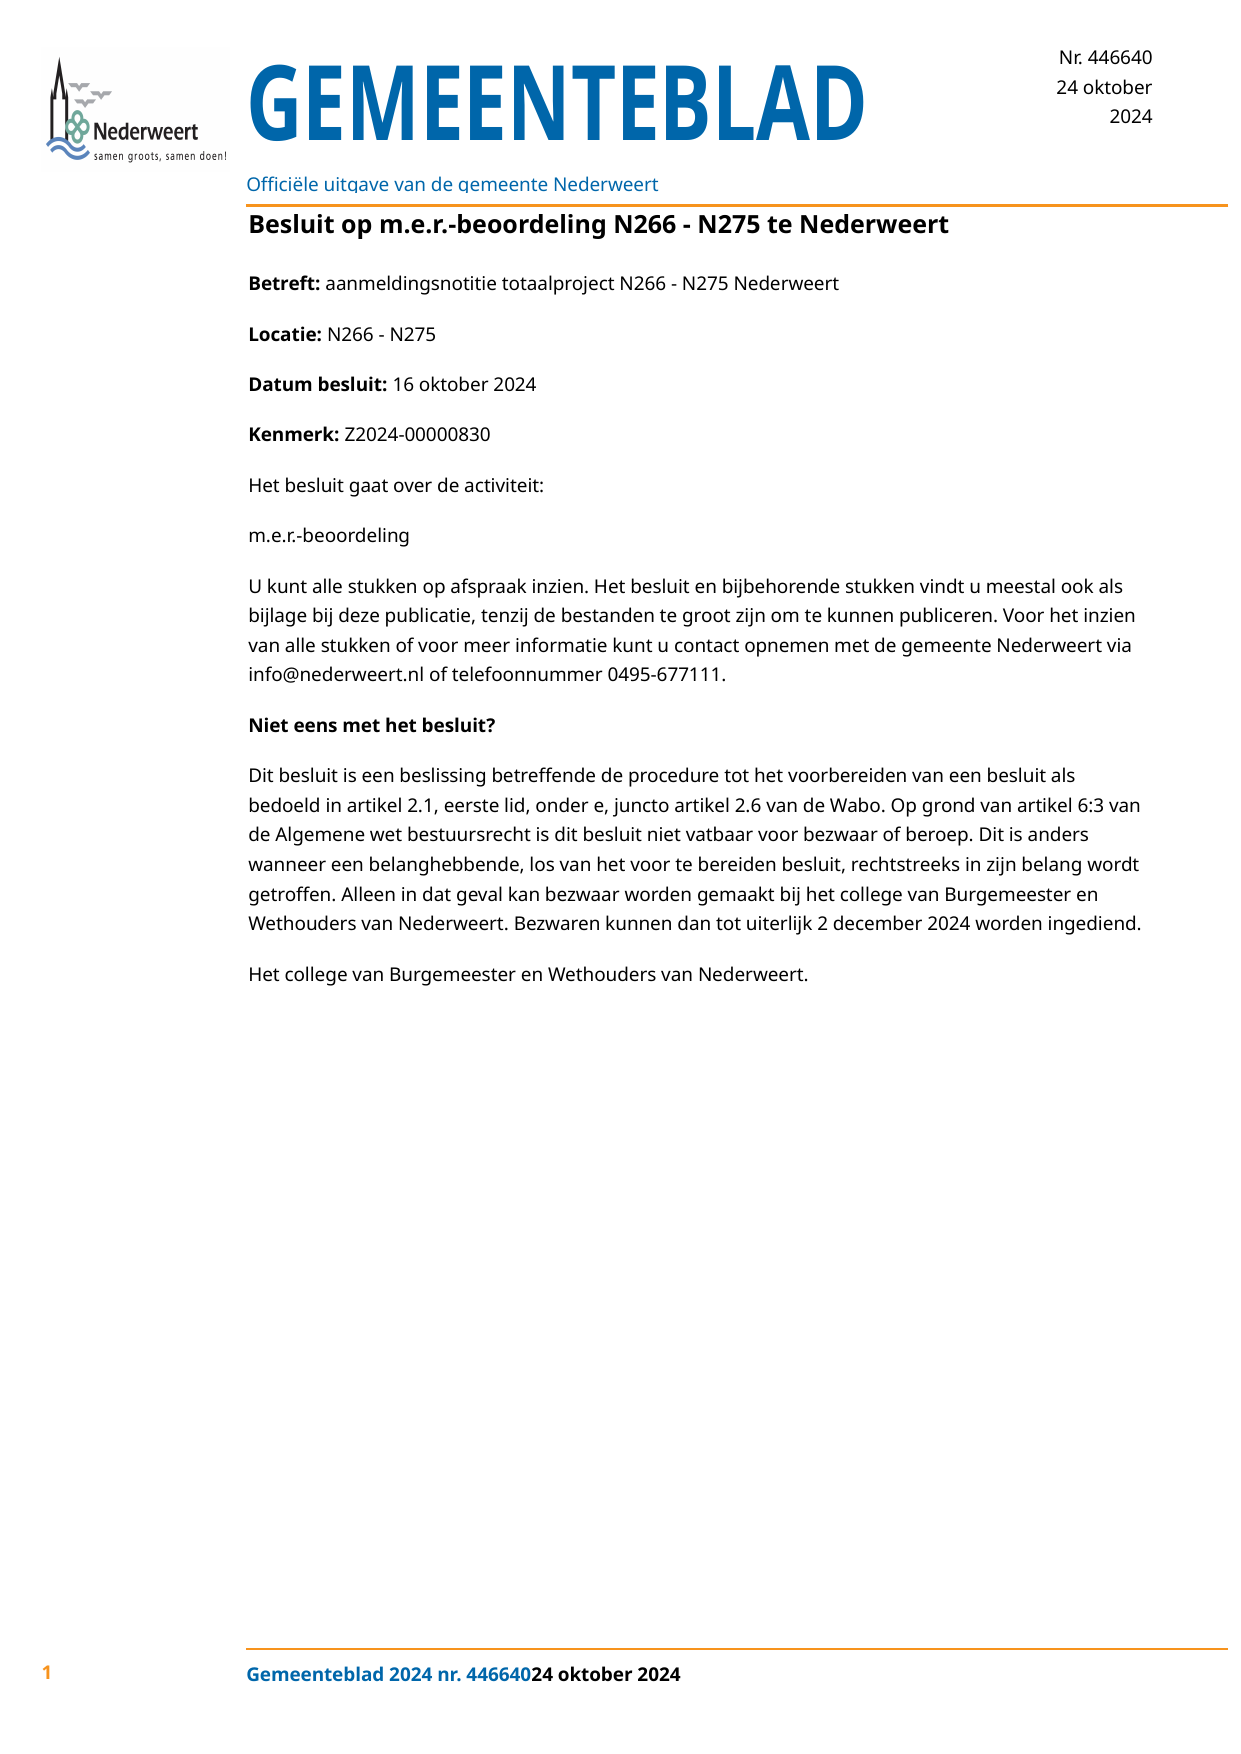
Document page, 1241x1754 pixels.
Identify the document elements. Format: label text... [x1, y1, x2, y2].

text Het besluit gaat over de activiteit: [248, 472, 1152, 498]
text Betreft: aanmeldingsnotitie totaalproject N266 - N275 Nederweert [248, 270, 1152, 296]
text Besluit op m.e.r.-beoordeling N266 - N275 te Nederweert [248, 207, 1152, 241]
text Het college van Burgemeester en Wethouders van Nederweert. [248, 961, 1152, 986]
text U kunt alle stukken op afspraak inzien. Het besluit en bijbehorende stukken vindt u meestal ook als bijlage bij deze publicatie, tenzij de bestanden te groot zijn om te kunnen publiceren. Voor het inzien van alle stukken of voor meer informatie kunt u contact opnemen met de gemeente Nederweert via info@nederweert.nl of telefoonnummer 0495-677111. [248, 573, 1152, 687]
text Niet eens met het besluit? [248, 712, 1152, 738]
text m.e.r.-beoordeling [248, 522, 1152, 548]
text Dit besluit is een beslissing betreffende de procedure tot het voorbereiden van een besluit als bedoeld in artikel 2.1, eerste lid, onder e, juncto artikel 2.6 van de Wabo. Op grond van artikel 6:3 van de Algemene wet bestuursrecht is dit besluit niet vatbaar voor bezwaar of beroep. Dit is anders wanneer een belanghebbende, los van het voor te bereiden besluit, rechtstreeks in zijn belang wordt getroffen. Alleen in dat geval kan bezwaar worden gemaakt bij het college van Burgemeester en Wethouders van Nederweert. Bezwaren kunnen dan tot uiterlijk 2 december 2024 worden ingediend. [248, 762, 1152, 936]
text Locatie: N266 - N275 [248, 321, 1152, 346]
text Datum besluit: 16 oktober 2024 [248, 371, 1152, 397]
text Kenmerk: Z2024-00000830 [248, 422, 1152, 447]
picture [41, 47, 231, 172]
